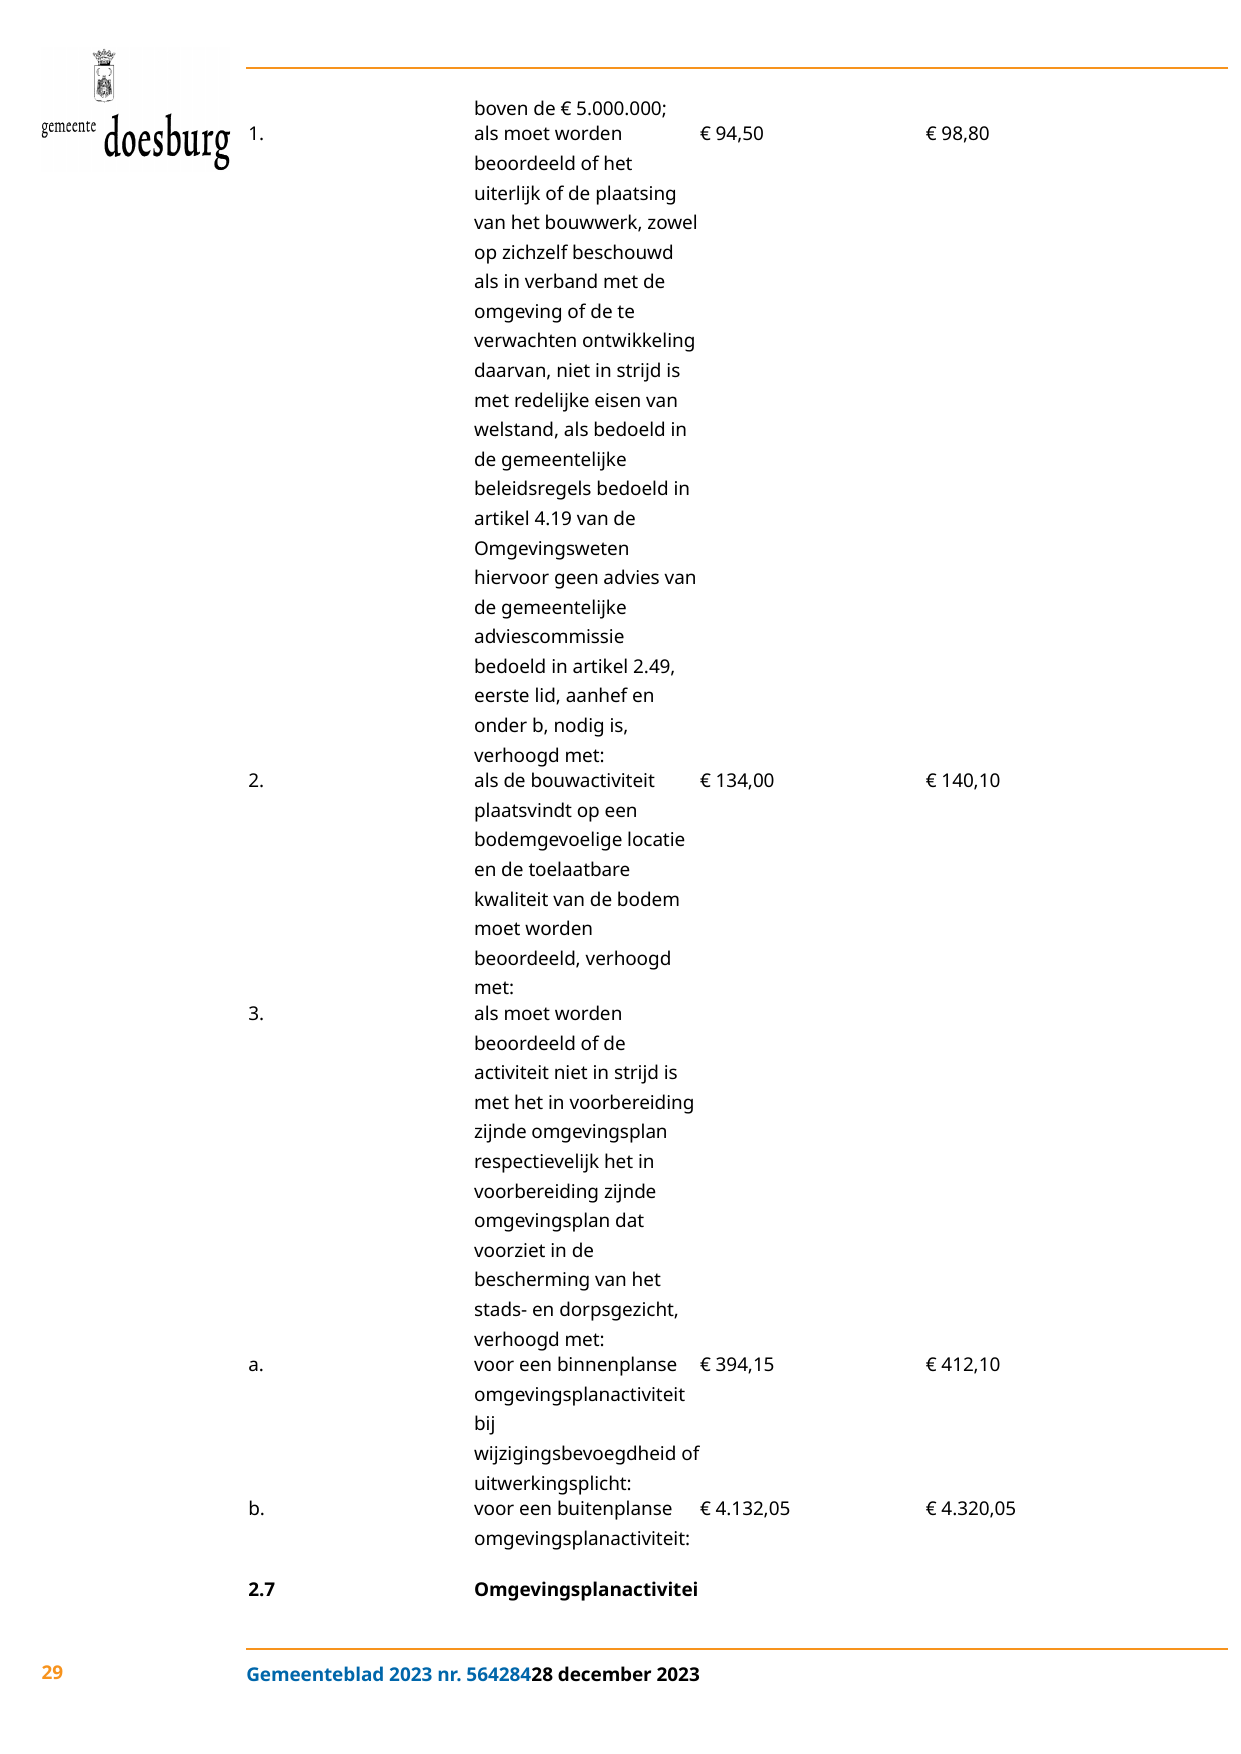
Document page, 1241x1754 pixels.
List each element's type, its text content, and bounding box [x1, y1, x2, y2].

table_cell 2. [248, 768, 474, 1000]
table_cell € 140,10 [926, 768, 1152, 1000]
table_cell [700, 1577, 926, 1602]
table_cell [248, 1551, 474, 1577]
table_cell als moet worden beoordeeld of het uiterlijk of de plaatsing van het bouwwerk, zowel op zichzelf beschouwd als in verband met de omgeving of de te verwachten ontwikkeling daarvan, niet in strijd is met redelijke eisen van welstand, als bedoeld in de gemeentelijke beleidsregels bedoeld in artikel 4.19 van de Omgevingsweten hiervoor geen advies van de gemeentelijke adviescommissie bedoeld in artikel 2.49, eerste lid, aanhef en onder b, nodig is, verhoogd met: [474, 121, 700, 767]
table_cell € 134,00 [700, 768, 926, 1000]
table_cell [700, 1000, 926, 1351]
table_cell voor een binnenplanse omgevingsplanactiviteit bij wijzigingsbevoegdheid of uitwerkingsplicht: [474, 1351, 700, 1496]
table_cell voor een buitenplanse omgevingsplanactiviteit: [474, 1496, 700, 1551]
table_cell [248, 95, 474, 121]
table_cell € 98,80 [926, 121, 1152, 767]
table_cell [700, 95, 926, 121]
table_cell € 4.132,05 [700, 1496, 926, 1551]
table_cell 2.7 [248, 1577, 474, 1602]
table_cell € 394,15 [700, 1351, 926, 1496]
table_cell boven de € 5.000.000; [474, 95, 700, 121]
table_cell € 94,50 [700, 121, 926, 767]
table_cell Omgevingsplanactivitei [474, 1577, 700, 1602]
table_cell [926, 1577, 1152, 1602]
table_cell a. [248, 1351, 474, 1496]
picture [41, 47, 231, 172]
table_cell € 4.320,05 [926, 1496, 1152, 1551]
table_cell [700, 1551, 926, 1577]
table_cell 1. [248, 121, 474, 767]
table_cell als de bouwactiviteit plaatsvindt op een bodemgevoelige locatie en de toelaatbare kwaliteit van de bodem moet worden beoordeeld, verhoogd met: [474, 768, 700, 1000]
table_cell [926, 1551, 1152, 1577]
table_cell [474, 1551, 700, 1577]
table_cell € 412,10 [926, 1351, 1152, 1496]
table_cell [926, 1000, 1152, 1351]
table_cell als moet worden beoordeeld of de activiteit niet in strijd is met het in voorbereiding zijnde omgevingsplan respectievelijk het in voorbereiding zijnde omgevingsplan dat voorziet in de bescherming van het stads- en dorpsgezicht, verhoogd met: [474, 1000, 700, 1351]
table_cell b. [248, 1496, 474, 1551]
table_cell [926, 95, 1152, 121]
table_cell 3. [248, 1000, 474, 1351]
